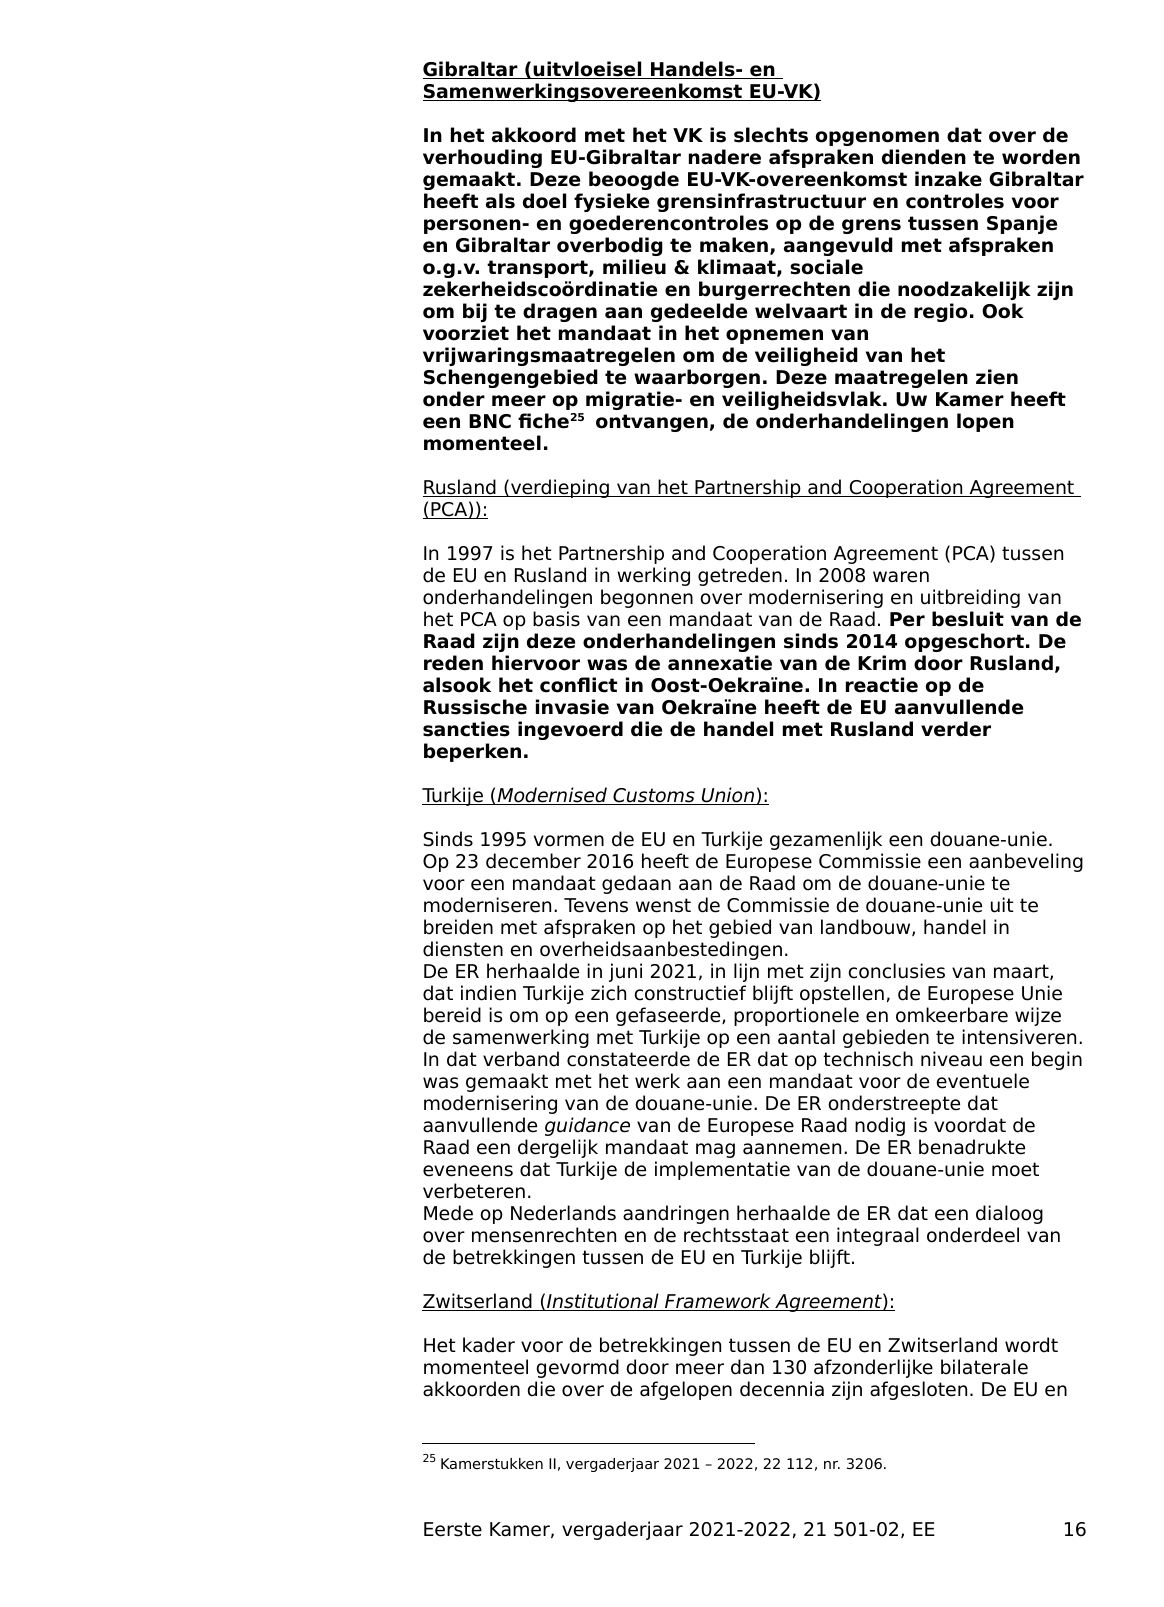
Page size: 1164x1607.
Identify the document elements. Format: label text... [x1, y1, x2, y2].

text Kamerstukken II, vergaderjaar 2021 – 2022, 22 112, nr. 3206. [422, 1452, 1087, 1474]
text Sinds 1995 vormen de EU en Turkije gezamenlijk een douane-unie. Op 23 december 2016 heeft de Europese Commissie een aanbeveling voor een mandaat gedaan aan de Raad om de douane-unie te moderniseren. Tevens wenst de Commissie de douane-unie uit te breiden met afspraken op het gebied van landbouw, handel in diensten en overheidsaanbestedingen. [422, 829, 1087, 961]
subtitle Turkije (Modernised Customs Union): [422, 785, 1087, 807]
text In 1997 is het Partnership and Cooperation Agreement (PCA) tussen de EU en Rusland in werking getreden. In 2008 waren onderhandelingen begonnen over modernisering en uitbreiding van het PCA op basis van een mandaat van de Raad. Per besluit van de Raad zijn deze onderhandelingen sinds 2014 opgeschort. De reden hiervoor was de annexatie van de Krim door Rusland, alsook het conflict in Oost-Oekraïne. In reactie op de Russische invasie van Oekraïne heeft de EU aanvullende sancties ingevoerd die de handel met Rusland verder beperken. [422, 543, 1087, 763]
subtitle Gibraltar (uitvloeisel Handels- en Samenwerkingsovereenkomst EU-VK) [422, 59, 1087, 103]
subtitle Zwitserland (Institutional Framework Agreement): [422, 1291, 1087, 1313]
text Het kader voor de betrekkingen tussen de EU en Zwitserland wordt momenteel gevormd door meer dan 130 afzonderlijke bilaterale akkoorden die over de afgelopen decennia zijn afgesloten. De EU en [422, 1335, 1087, 1401]
text Mede op Nederlands aandringen herhaalde de ER dat een dialoog over mensenrechten en de rechtsstaat een integraal onderdeel van de betrekkingen tussen de EU en Turkije blijft. [422, 1203, 1087, 1269]
text De ER herhaalde in juni 2021, in lijn met zijn conclusies van maart, dat indien Turkije zich constructief blijft opstellen, de Europese Unie bereid is om op een gefaseerde, proportionele en omkeerbare wijze de samenwerking met Turkije op een aantal gebieden te intensiveren. In dat verband constateerde de ER dat op technisch niveau een begin was gemaakt met het werk aan een mandaat voor de eventuele modernisering van de douane-unie. De ER onderstreepte dat aanvullende guidance van de Europese Raad nodig is voordat de Raad een dergelijk mandaat mag aannemen. De ER benadrukte eveneens dat Turkije de implementatie van de douane-unie moet verbeteren. [422, 961, 1087, 1203]
text In het akkoord met het VK is slechts opgenomen dat over de verhouding EU-Gibraltar nadere afspraken dienden te worden gemaakt. Deze beoogde EU-VK-overeenkomst inzake Gibraltar heeft als doel fysieke grensinfrastructuur en controles voor personen- en goederencontroles op de grens tussen Spanje en Gibraltar overbodig te maken, aangevuld met afspraken o.g.v. transport, milieu & klimaat, sociale zekerheidscoördinatie en burgerrechten die noodzakelijk zijn om bij te dragen aan gedeelde welvaart in de regio. Ook voorziet het mandaat in het opnemen van vrijwaringsmaatregelen om de veiligheid van het Schengengebied te waarborgen. Deze maatregelen zien onder meer op migratie- en veiligheidsvlak. Uw Kamer heeft een BNC fiche ontvangen, de onderhandelingen lopen momenteel. [422, 125, 1087, 455]
subtitle Rusland (verdieping van het Partnership and Cooperation Agreement (PCA)): [422, 477, 1087, 521]
